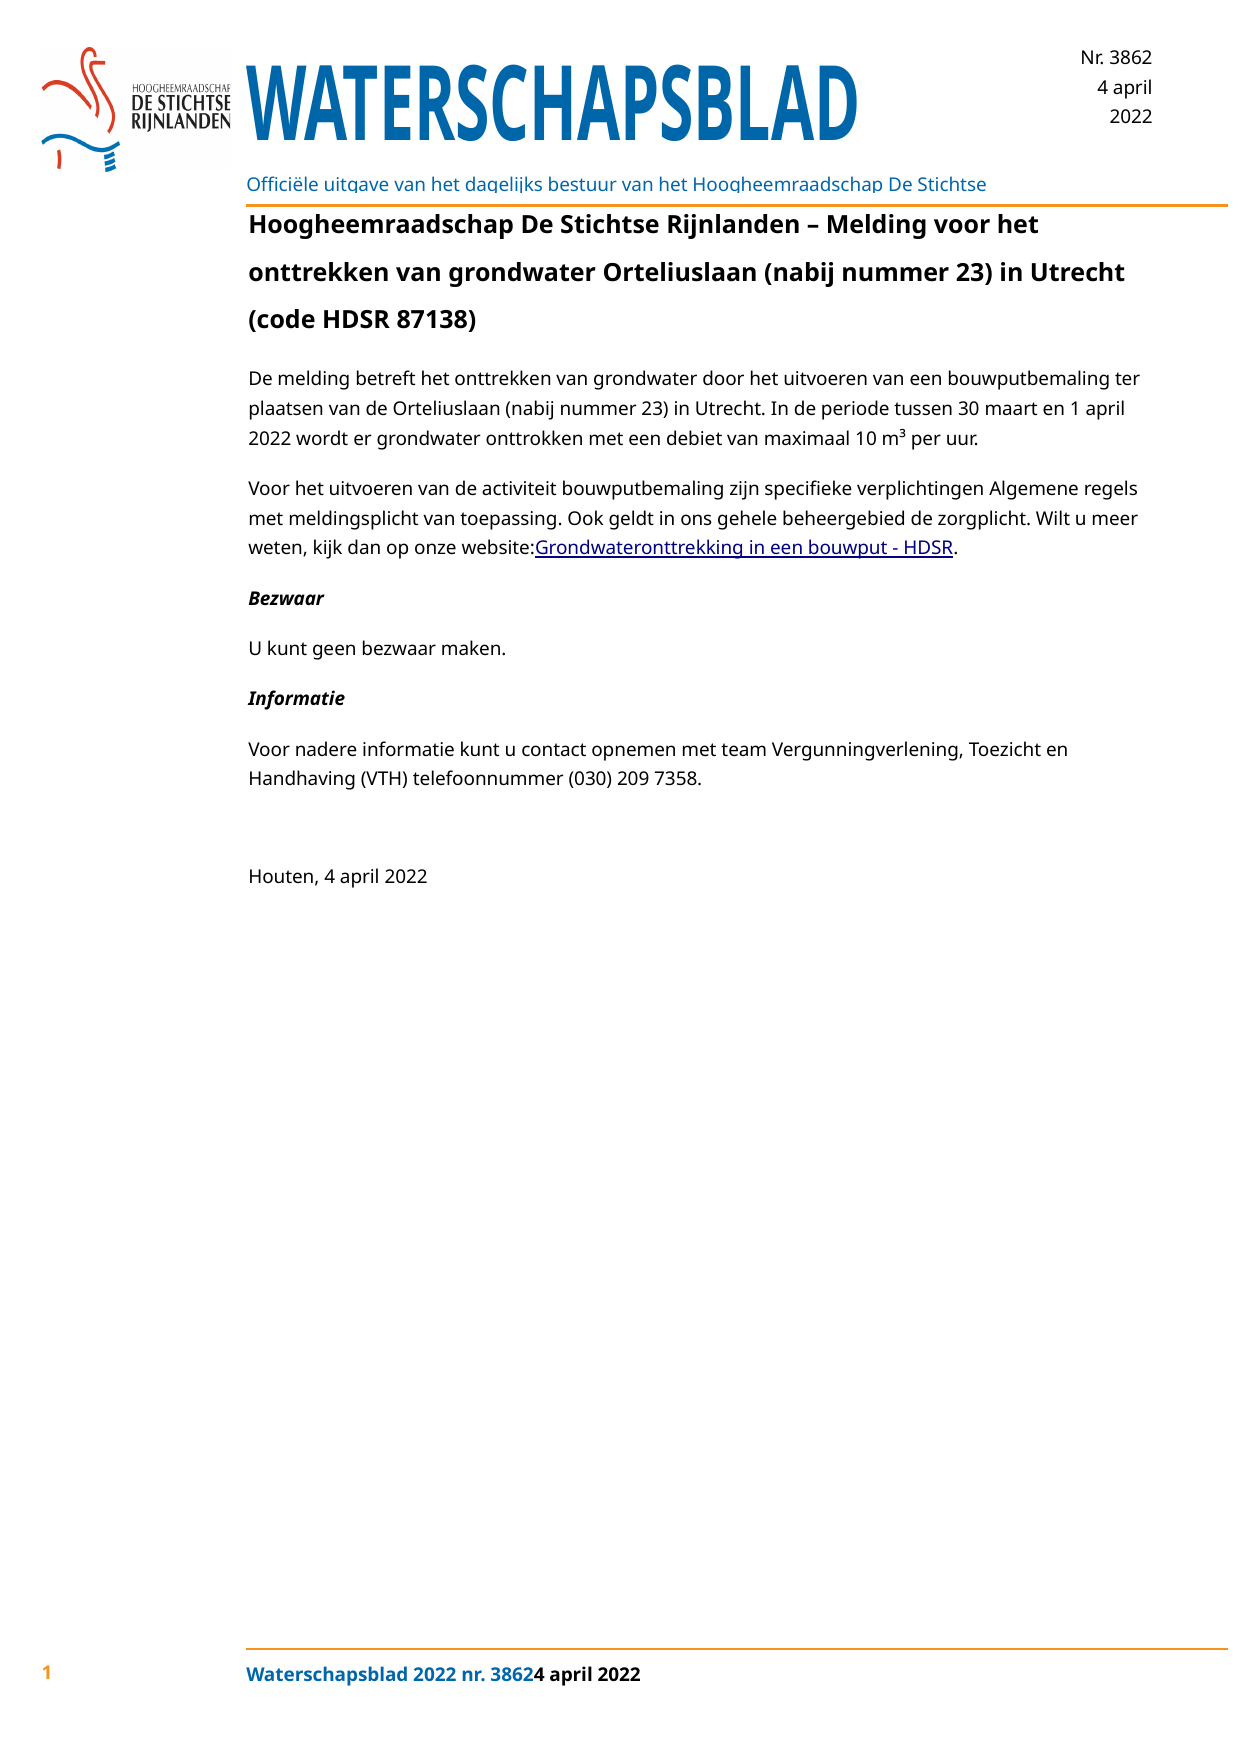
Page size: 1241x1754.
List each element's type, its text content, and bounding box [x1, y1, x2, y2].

text Hoogheemraadschap De Stichtse Rijnlanden – Melding voor het onttrekken van grondwater Orteliuslaan (nabij nummer 23) in Utrecht (code HDSR 87138) [248, 207, 1152, 336]
text Informatie [248, 686, 1152, 711]
text U kunt geen bezwaar maken. [248, 635, 1152, 661]
text Voor nadere informatie kunt u contact opnemen met team Vergunningverlening, Toezicht en Handhaving (VTH) telefoonnummer (030) 209 7358. [248, 736, 1152, 791]
text Houten, 4 april 2022 [248, 864, 1152, 889]
text De melding betreft het onttrekken van grondwater door het uitvoeren van een bouwputbemaling ter plaatsen van de Orteliuslaan (nabij nummer 23) in Utrecht. In de periode tussen 30 maart en 1 april 2022 wordt er grondwater onttrokken met een debiet van maximaal 10 m³ per uur. [248, 366, 1152, 450]
text Bezwaar [248, 585, 1152, 610]
picture [41, 47, 231, 172]
text Voor het uitvoeren van de activiteit bouwputbemaling zijn specifieke verplichtingen Algemene regels met meldingsplicht van toepassing. Ook geldt in ons gehele beheergebied de zorgplicht. Wilt u meer weten, kijk dan op onze website:Grondwateronttrekking in een bouwput - HDSR. [248, 475, 1152, 560]
